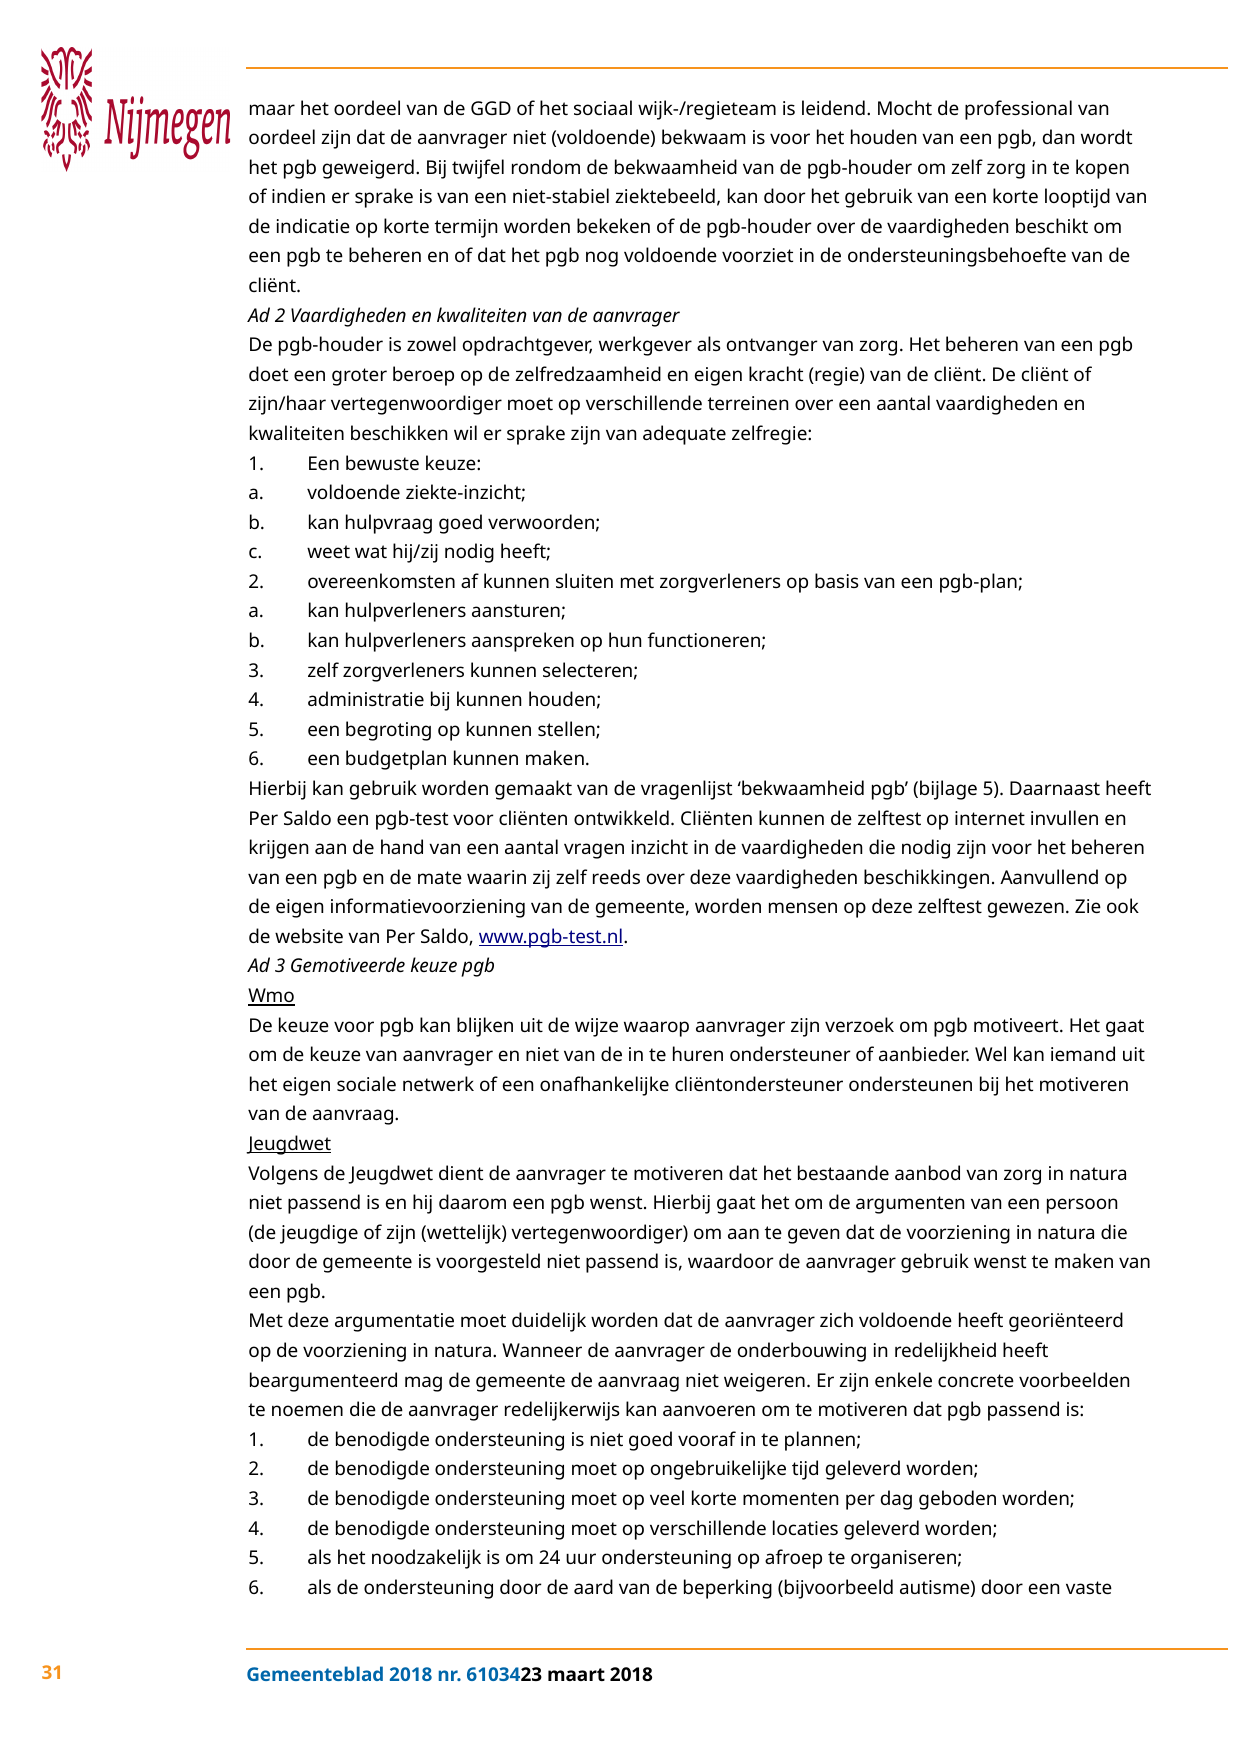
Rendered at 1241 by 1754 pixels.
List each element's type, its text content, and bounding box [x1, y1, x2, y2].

text maar het oordeel van de GGD of het sociaal wijk-/regieteam is leidend. Mocht de professional van oordeel zijn dat de aanvrager niet (voldoende) bekwaam is voor het houden van een pgb, dan wordt het pgb geweigerd. Bij twijfel rondom de bekwaamheid van de pgb-houder om zelf zorg in te kopen of indien er sprake is van een niet-stabiel ziektebeeld, kan door het gebruik van een korte looptijd van de indicatie op korte termijn worden bekeken of de pgb-houder over de vaardigheden beschikt om een pgb te beheren en of dat het pgb nog voldoende voorziet in de ondersteuningsbehoefte van de cliënt. [248, 95, 1152, 298]
list een budgetplan kunnen maken. [248, 746, 1152, 771]
list zelf zorgverleners kunnen selecteren; [248, 657, 1152, 683]
list de benodigde ondersteuning moet op veel korte momenten per dag geboden worden; [248, 1485, 1152, 1511]
list kan hulpverleners aanspreken op hun functioneren; [248, 627, 1152, 653]
text Ad 3 Gemotiveerde keuze pgb [248, 953, 1152, 978]
list administratie bij kunnen houden; [248, 686, 1152, 712]
text Jeugdwet [248, 1130, 1152, 1156]
text Met deze argumentatie moet duidelijk worden dat de aanvrager zich voldoende heeft georiënteerd op de voorziening in natura. Wanneer de aanvrager de onderbouwing in redelijkheid heeft beargumenteerd mag de gemeente de aanvraag niet weigeren. Er zijn enkele concrete voorbeelden te noemen die de aanvrager redelijkerwijs kan aanvoeren om te motiveren dat pgb passend is: [248, 1308, 1152, 1422]
list kan hulpverleners aansturen; [248, 598, 1152, 623]
text Volgens de Jeugdwet dient de aanvrager te motiveren dat het bestaande aanbod van zorg in natura niet passend is en hij daarom een pgb wenst. Hierbij gaat het om de argumenten van een persoon (de jeugdige of zijn (wettelijk) vertegenwoordiger) om aan te geven dat de voorziening in natura die door de gemeente is voorgesteld niet passend is, waardoor de aanvrager gebruik wenst te maken van een pgb. [248, 1160, 1152, 1304]
list de benodigde ondersteuning moet op verschillende locaties geleverd worden; [248, 1515, 1152, 1541]
list kan hulpvraag goed verwoorden; [248, 509, 1152, 535]
list Een bewuste keuze: [248, 450, 1152, 476]
text De keuze voor pgb kan blijken uit de wijze waarop aanvrager zijn verzoek om pgb motiveert. Het gaat om de keuze van aanvrager en niet van de in te huren ondersteuner of aanbieder. Wel kan iemand uit het eigen sociale netwerk of een onafhankelijke cliëntondersteuner ondersteunen bij het motiveren van de aanvraag. [248, 1012, 1152, 1126]
text De pgb-houder is zowel opdrachtgever, werkgever als ontvanger van zorg. Het beheren van een pgb doet een groter beroep op de zelfredzaamheid en eigen kracht (regie) van de cliënt. De cliënt of zijn/haar vertegenwoordiger moet op verschillende terreinen over een aantal vaardigheden en kwaliteiten beschikken wil er sprake zijn van adequate zelfregie: [248, 331, 1152, 446]
text Ad 2 Vaardigheden en kwaliteiten van de aanvrager [248, 302, 1152, 328]
list voldoende ziekte-inzicht; [248, 479, 1152, 505]
list de benodigde ondersteuning moet op ongebruikelijke tijd geleverd worden; [248, 1456, 1152, 1481]
text Wmo [248, 982, 1152, 1008]
text Hierbij kan gebruik worden gemaakt van de vragenlijst ‘bekwaamheid pgb’ (bijlage 5). Daarnaast heeft Per Saldo een pgb-test voor cliënten ontwikkeld. Cliënten kunnen de zelftest op internet invullen en krijgen aan de hand van een aantal vragen inzicht in de vaardigheden die nodig zijn voor het beheren van een pgb en de mate waarin zij zelf reeds over deze vaardigheden beschikkingen. Aanvullend op de eigen informatievoorziening van de gemeente, worden mensen op deze zelftest gewezen. Zie ook de website van Per Saldo, www.pgb-test.nl. [248, 775, 1152, 949]
picture [41, 47, 231, 172]
list de benodigde ondersteuning is niet goed vooraf in te plannen; [248, 1426, 1152, 1452]
list als het noodzakelijk is om 24 uur ondersteuning op afroep te organiseren; [248, 1544, 1152, 1570]
list als de ondersteuning door de aard van de beperking (bijvoorbeeld autisme) door een vaste [248, 1574, 1152, 1600]
list weet wat hij/zij nodig heeft; [248, 538, 1152, 564]
list een begroting op kunnen stellen; [248, 716, 1152, 742]
list overeenkomsten af kunnen sluiten met zorgverleners op basis van een pgb-plan; [248, 568, 1152, 594]
